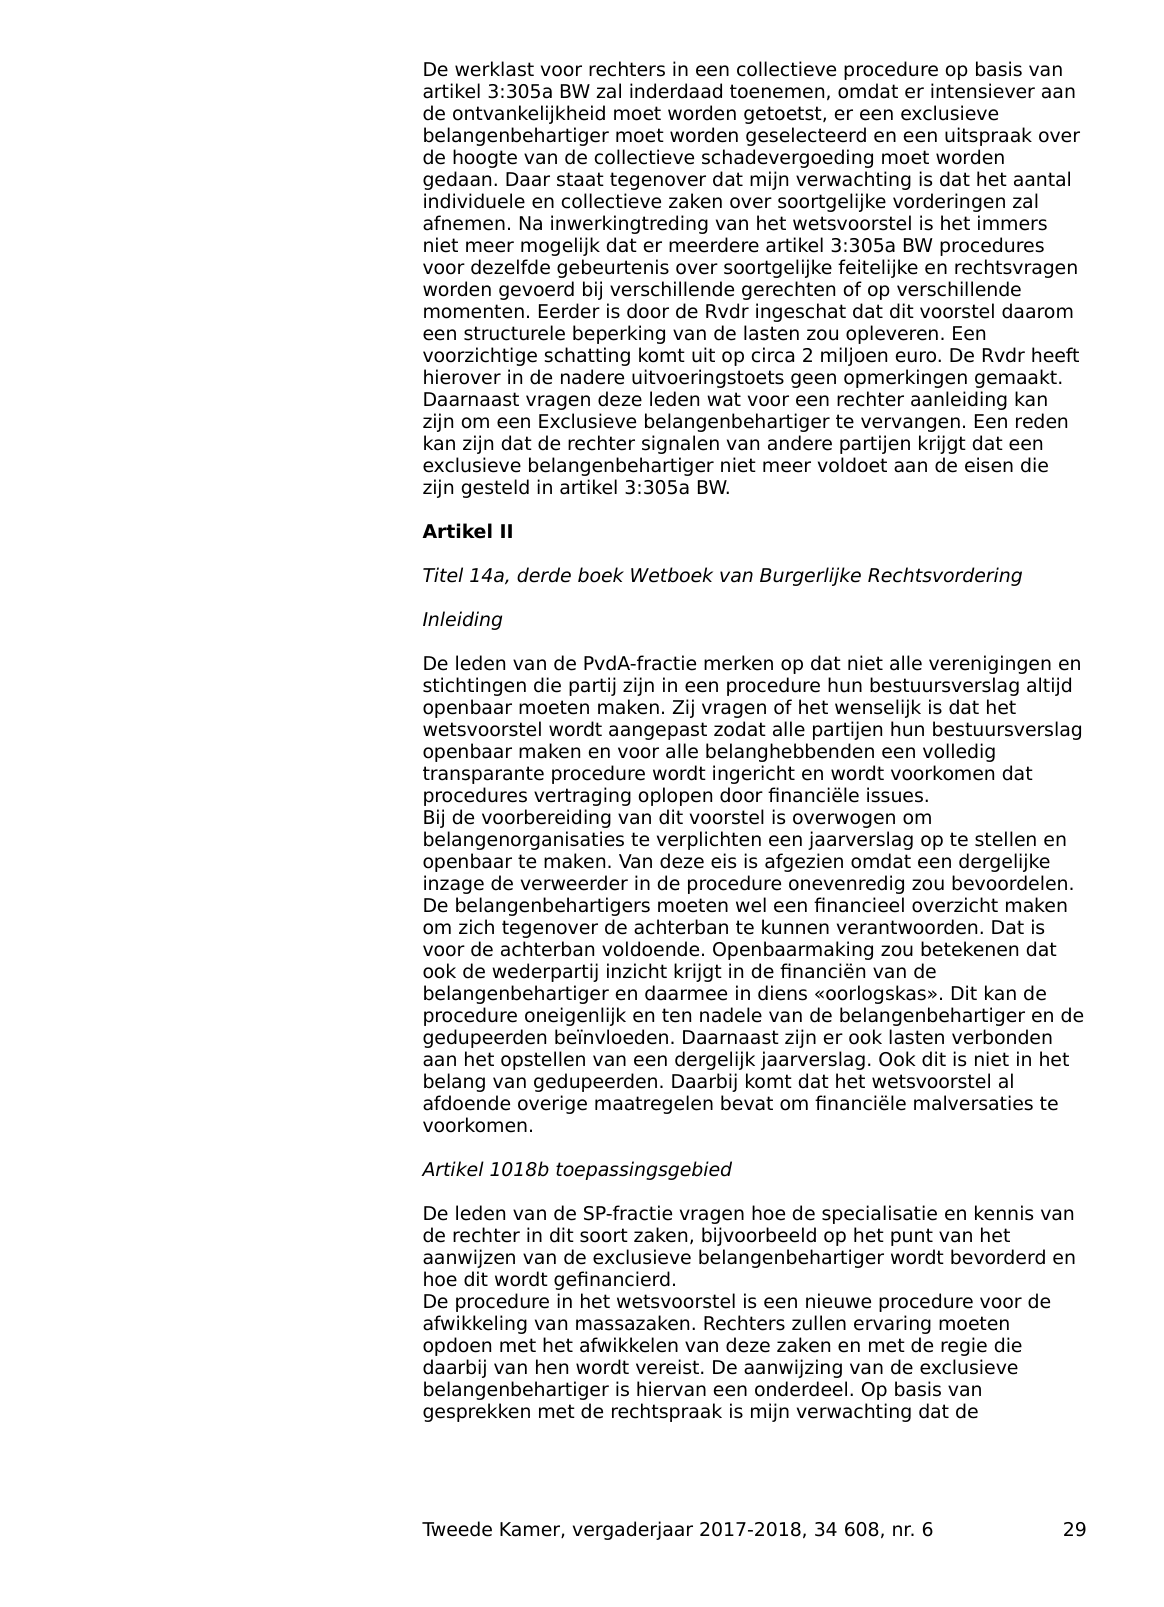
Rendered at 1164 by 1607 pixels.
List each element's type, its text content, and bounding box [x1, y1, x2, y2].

subtitle Titel 14a, derde boek Wetboek van Burgerlijke Rechtsvordering [422, 565, 1087, 587]
subtitle Artikel 1018b toepassingsgebied [422, 1159, 1087, 1181]
subtitle Inleiding [422, 609, 1087, 631]
text De leden van de SP-fractie vragen hoe de specialisatie en kennis van de rechter in dit soort zaken, bijvoorbeeld op het punt van het aanwijzen van de exclusieve belangenbehartiger wordt bevorderd en hoe dit wordt gefinancierd. [422, 1203, 1087, 1291]
text Bij de voorbereiding van dit voorstel is overwogen om belangenorganisaties te verplichten een jaarverslag op te stellen en openbaar te maken. Van deze eis is afgezien omdat een dergelijke inzage de verweerder in de procedure onevenredig zou bevoordelen. De belangenbehartigers moeten wel een financieel overzicht maken om zich tegenover de achterban te kunnen verantwoorden. Dat is voor de achterban voldoende. Openbaarmaking zou betekenen dat ook de wederpartij inzicht krijgt in de financiën van de belangenbehartiger en daarmee in diens «oorlogskas». Dit kan de procedure oneigenlijk en ten nadele van de belangenbehartiger en de gedupeerden beïnvloeden. Daarnaast zijn er ook lasten verbonden aan het opstellen van een dergelijk jaarverslag. Ook dit is niet in het belang van gedupeerden. Daarbij komt dat het wetsvoorstel al afdoende overige maatregelen bevat om financiële malversaties te voorkomen. [422, 807, 1087, 1137]
text De procedure in het wetsvoorstel is een nieuwe procedure voor de afwikkeling van massazaken. Rechters zullen ervaring moeten opdoen met het afwikkelen van deze zaken en met de regie die daarbij van hen wordt vereist. De aanwijzing van de exclusieve belangenbehartiger is hiervan een onderdeel. Op basis van gesprekken met de rechtspraak is mijn verwachting dat de [422, 1291, 1087, 1423]
text Daarnaast vragen deze leden wat voor een rechter aanleiding kan zijn om een Exclusieve belangenbehartiger te vervangen. Een reden kan zijn dat de rechter signalen van andere partijen krijgt dat een exclusieve belangenbehartiger niet meer voldoet aan de eisen die zijn gesteld in artikel 3:305a BW. [422, 389, 1087, 499]
text De leden van de PvdA-fractie merken op dat niet alle verenigingen en stichtingen die partij zijn in een procedure hun bestuursverslag altijd openbaar moeten maken. Zij vragen of het wenselijk is dat het wetsvoorstel wordt aangepast zodat alle partijen hun bestuursverslag openbaar maken en voor alle belanghebbenden een volledig transparante procedure wordt ingericht en wordt voorkomen dat procedures vertraging oplopen door financiële issues. [422, 653, 1087, 807]
subtitle Artikel II [422, 521, 1087, 543]
text De werklast voor rechters in een collectieve procedure op basis van artikel 3:305a BW zal inderdaad toenemen, omdat er intensiever aan de ontvankelijkheid moet worden getoetst, er een exclusieve belangenbehartiger moet worden geselecteerd en een uitspraak over de hoogte van de collectieve schadevergoeding moet worden gedaan. Daar staat tegenover dat mijn verwachting is dat het aantal individuele en collectieve zaken over soortgelijke vorderingen zal afnemen. Na inwerkingtreding van het wetsvoorstel is het immers niet meer mogelijk dat er meerdere artikel 3:305a BW procedures voor dezelfde gebeurtenis over soortgelijke feitelijke en rechtsvragen worden gevoerd bij verschillende gerechten of op verschillende momenten. Eerder is door de Rvdr ingeschat dat dit voorstel daarom een structurele beperking van de lasten zou opleveren. Een voorzichtige schatting komt uit op circa 2 miljoen euro. De Rvdr heeft hierover in de nadere uitvoeringstoets geen opmerkingen gemaakt. [422, 59, 1087, 389]
